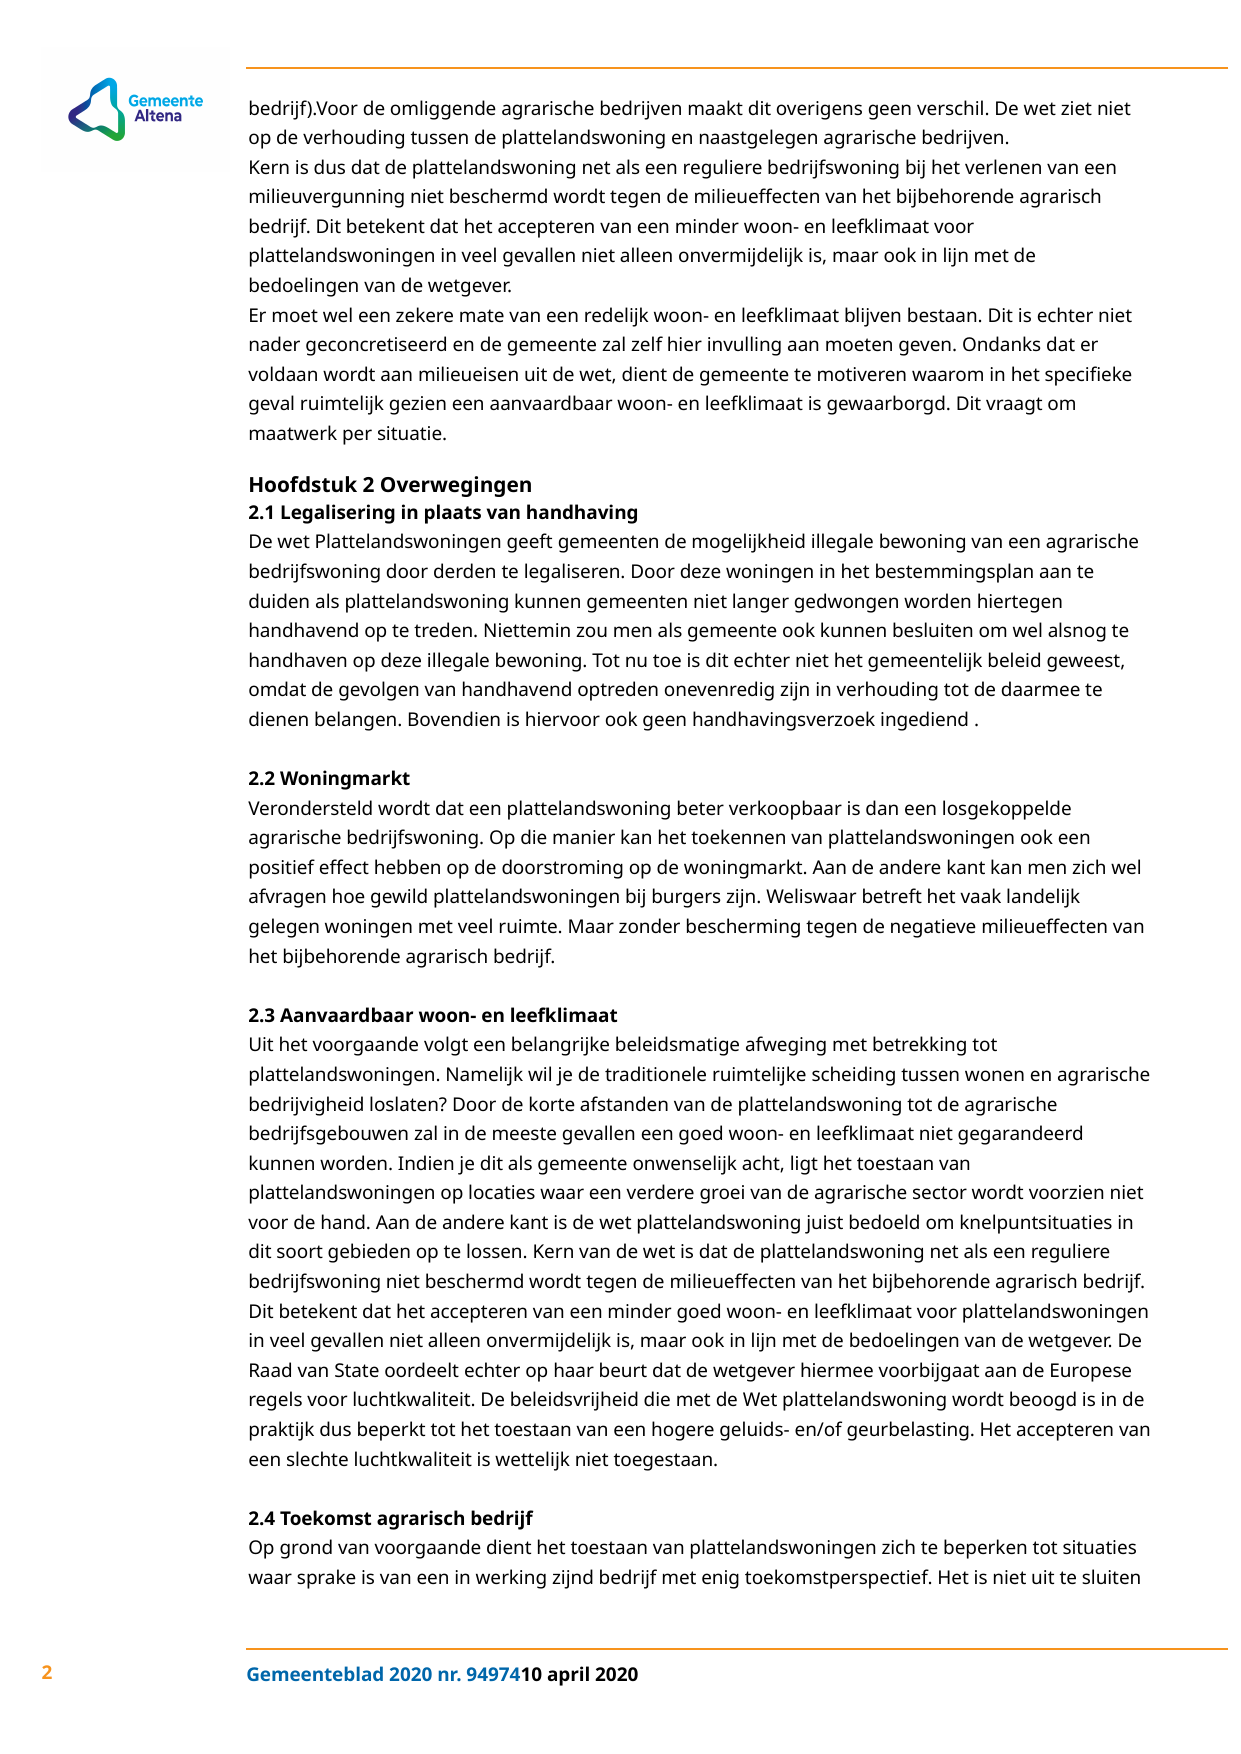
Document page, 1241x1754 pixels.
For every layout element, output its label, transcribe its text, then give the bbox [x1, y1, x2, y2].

text bedrijf).Voor de omliggende agrarische bedrijven maakt dit overigens geen verschil. De wet ziet niet op de verhouding tussen de plattelandswoning en naastgelegen agrarische bedrijven. [248, 95, 1152, 150]
picture [41, 47, 231, 172]
text Verondersteld wordt dat een plattelandswoning beter verkoopbaar is dan een losgekoppelde [248, 795, 1152, 821]
text Er moet wel een zekere mate van een redelijk woon- en leefklimaat blijven bestaan. Dit is echter niet nader geconcretiseerd en de gemeente zal zelf hier invulling aan moeten geven. Ondanks dat er voldaan wordt aan milieueisen uit de wet, dient de gemeente te motiveren waarom in het specifieke geval ruimtelijk gezien een aanvaardbaar woon- en leefklimaat is gewaarborgd. Dit vraagt om maatwerk per situatie. [248, 302, 1152, 446]
text De wet Plattelandswoningen geeft gemeenten de mogelijkheid illegale bewoning van een agrarische bedrijfswoning door derden te legaliseren. Door deze woningen in het bestemmingsplan aan te duiden als plattelandswoning kunnen gemeenten niet langer gedwongen worden hiertegen handhavend op te treden. Niettemin zou men als gemeente ook kunnen besluiten om wel alsnog te handhaven op deze illegale bewoning. Tot nu toe is dit echter niet het gemeentelijk beleid geweest, omdat de gevolgen van handhavend optreden onevenredig zijn in verhouding tot de daarmee te dienen belangen. Bovendien is hiervoor ook geen handhavingsverzoek ingediend . [248, 529, 1152, 732]
text 2.1 Legalisering in plaats van handhaving [248, 499, 1152, 525]
text Uit het voorgaande volgt een belangrijke beleidsmatige afweging met betrekking tot plattelandswoningen. Namelijk wil je de traditionele ruimtelijke scheiding tussen wonen en agrarische bedrijvigheid loslaten? Door de korte afstanden van de plattelandswoning tot de agrarische bedrijfsgebouwen zal in de meeste gevallen een goed woon- en leefklimaat niet gegarandeerd kunnen worden. Indien je dit als gemeente onwenselijk acht, ligt het toestaan van plattelandswoningen op locaties waar een verdere groei van de agrarische sector wordt voorzien niet voor de hand. Aan de andere kant is de wet plattelandswoning juist bedoeld om knelpuntsituaties in dit soort gebieden op te lossen. Kern van de wet is dat de plattelandswoning net als een reguliere bedrijfswoning niet beschermd wordt tegen de milieueffecten van het bijbehorende agrarisch bedrijf. Dit betekent dat het accepteren van een minder goed woon- en leefklimaat voor plattelandswoningen in veel gevallen niet alleen onvermijdelijk is, maar ook in lijn met de bedoelingen van de wetgever. De Raad van State oordeelt echter op haar beurt dat de wetgever hiermee voorbijgaat aan de Europese regels voor luchtkwaliteit. De beleidsvrijheid die met de Wet plattelandswoning wordt beoogd is in de praktijk dus beperkt tot het toestaan van een hogere geluids- en/of geurbelasting. Het accepteren van een slechte luchtkwaliteit is wettelijk niet toegestaan. [248, 1032, 1152, 1471]
text agrarische bedrijfswoning. Op die manier kan het toekennen van plattelandswoningen ook een positief effect hebben op de doorstroming op de woningmarkt. Aan de andere kant kan men zich wel afvragen hoe gewild plattelandswoningen bij burgers zijn. Weliswaar betreft het vaak landelijk gelegen woningen met veel ruimte. Maar zonder bescherming tegen de negatieve milieueffecten van het bijbehorende agrarisch bedrijf. [248, 824, 1152, 968]
text 2.3 Aanvaardbaar woon- en leefklimaat [248, 1002, 1152, 1028]
text Hoofdstuk 2 Overwegingen [248, 471, 1152, 499]
text Kern is dus dat de plattelandswoning net als een reguliere bedrijfswoning bij het verlenen van een milieuvergunning niet beschermd wordt tegen de milieueffecten van het bijbehorende agrarisch bedrijf. Dit betekent dat het accepteren van een minder woon- en leefklimaat voor plattelandswoningen in veel gevallen niet alleen onvermijdelijk is, maar ook in lijn met de bedoelingen van de wetgever. [248, 154, 1152, 298]
text 2.4 Toekomst agrarisch bedrijf [248, 1505, 1152, 1531]
text Op grond van voorgaande dient het toestaan van plattelandswoningen zich te beperken tot situaties waar sprake is van een in werking zijnd bedrijf met enig toekomstperspectief. Het is niet uit te sluiten [248, 1534, 1152, 1590]
text 2.2 Woningmarkt [248, 765, 1152, 791]
